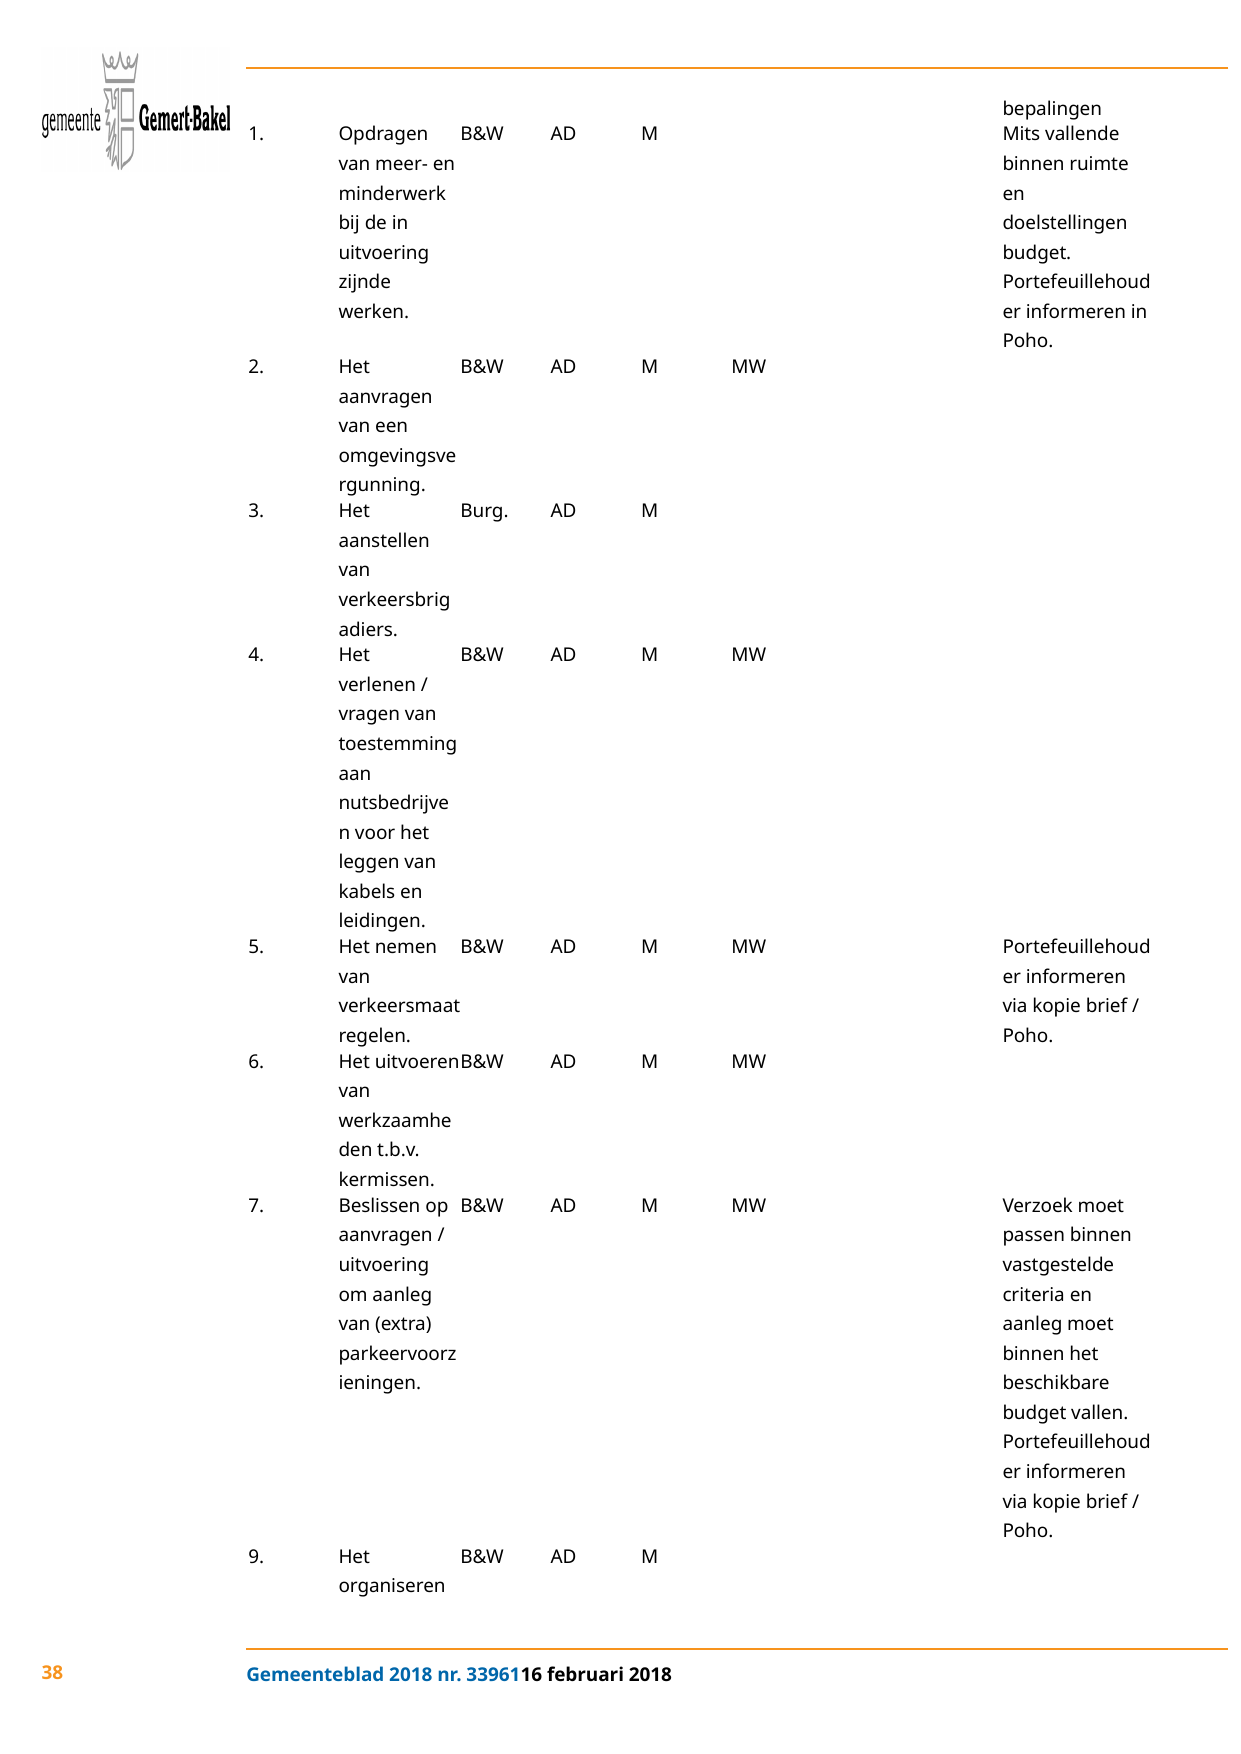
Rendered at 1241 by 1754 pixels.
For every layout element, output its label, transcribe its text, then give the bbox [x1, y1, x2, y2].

table_cell AD [550, 498, 641, 641]
table_cell B&W [460, 353, 550, 497]
table_cell 6. [248, 1048, 338, 1192]
table_cell 5. [248, 934, 338, 1048]
table_cell [1002, 641, 1152, 933]
table_cell AD [550, 1048, 641, 1192]
table_cell [1002, 1543, 1152, 1598]
table_cell [822, 498, 912, 641]
table_cell [822, 1543, 912, 1598]
table_cell 4. [248, 641, 338, 933]
table_cell Het aanvragen van een omgevingsvergunning. [338, 353, 460, 497]
table_cell MW [731, 641, 822, 933]
table_cell [822, 353, 912, 497]
table_cell [822, 1192, 912, 1543]
table_cell [912, 1048, 1002, 1192]
table_cell Mits vallende binnen ruimte en doelstellingen budget. Portefeuillehouder informeren in Poho. [1002, 121, 1152, 353]
table_cell [731, 498, 822, 641]
table_cell bepalingen [1002, 95, 1152, 121]
table_cell B&W [460, 121, 550, 353]
table_cell [912, 121, 1002, 353]
table_cell [822, 121, 912, 353]
table_cell [912, 353, 1002, 497]
table_cell [1002, 1048, 1152, 1192]
table_cell Het nemen van verkeersmaatregelen. [338, 934, 460, 1048]
table_cell [912, 641, 1002, 933]
table_cell [1002, 353, 1152, 497]
table_cell M [641, 353, 731, 497]
table_cell [460, 95, 550, 121]
table_cell 9. [248, 1543, 338, 1598]
table_cell M [641, 641, 731, 933]
table_cell [731, 121, 822, 353]
table_cell B&W [460, 1048, 550, 1192]
table_cell Het aanstellen van verkeersbrigadiers. [338, 498, 460, 641]
table_cell AD [550, 1192, 641, 1543]
table_cell MW [731, 1192, 822, 1543]
table_cell 7. [248, 1192, 338, 1543]
table_cell [912, 1192, 1002, 1543]
table_cell [550, 95, 641, 121]
table_cell Opdragen van meer- en minderwerk bij de in uitvoering zijnde werken. [338, 121, 460, 353]
table_cell B&W [460, 1543, 550, 1598]
table_cell Het uitvoeren van werkzaamheden t.b.v. kermissen. [338, 1048, 460, 1192]
table_cell AD [550, 934, 641, 1048]
table_cell B&W [460, 934, 550, 1048]
table_cell M [641, 1192, 731, 1543]
table_cell [822, 934, 912, 1048]
table_cell AD [550, 353, 641, 497]
table_cell [912, 95, 1002, 121]
table_cell [822, 1048, 912, 1192]
table_cell AD [550, 121, 641, 353]
table_cell MW [731, 1048, 822, 1192]
table_cell AD [550, 1543, 641, 1598]
table_cell Portefeuillehouder informeren via kopie brief / Poho. [1002, 934, 1152, 1048]
table_cell Het verlenen / vragen van toestemming aan nutsbedrijven voor het leggen van kabels en leidingen. [338, 641, 460, 933]
table_cell [912, 1543, 1002, 1598]
table_cell [822, 641, 912, 933]
table_cell 2. [248, 353, 338, 497]
table_cell Verzoek moet passen binnen vastgestelde criteria en aanleg moet binnen het beschikbare budget vallen. Portefeuillehouder informeren via kopie brief / Poho. [1002, 1192, 1152, 1543]
table_cell Het organiseren [338, 1543, 460, 1598]
table_cell 3. [248, 498, 338, 641]
table_cell 1. [248, 121, 338, 353]
picture [41, 47, 231, 172]
table_cell M [641, 934, 731, 1048]
table_cell [1002, 498, 1152, 641]
table_cell [912, 498, 1002, 641]
table_cell M [641, 1543, 731, 1598]
table_cell [338, 95, 460, 121]
table_cell [641, 95, 731, 121]
table_cell B&W [460, 641, 550, 933]
table_cell Burg. [460, 498, 550, 641]
table_cell Beslissen op aanvragen / uitvoering om aanleg van (extra) parkeervoorzieningen. [338, 1192, 460, 1543]
table_cell MW [731, 353, 822, 497]
table_cell [822, 95, 912, 121]
table_cell M [641, 498, 731, 641]
table_cell [248, 95, 338, 121]
table_cell AD [550, 641, 641, 933]
table_cell [731, 95, 822, 121]
table_cell MW [731, 934, 822, 1048]
table_cell [912, 934, 1002, 1048]
table_cell M [641, 1048, 731, 1192]
table_cell B&W [460, 1192, 550, 1543]
table_cell [731, 1543, 822, 1598]
table_cell M [641, 121, 731, 353]
